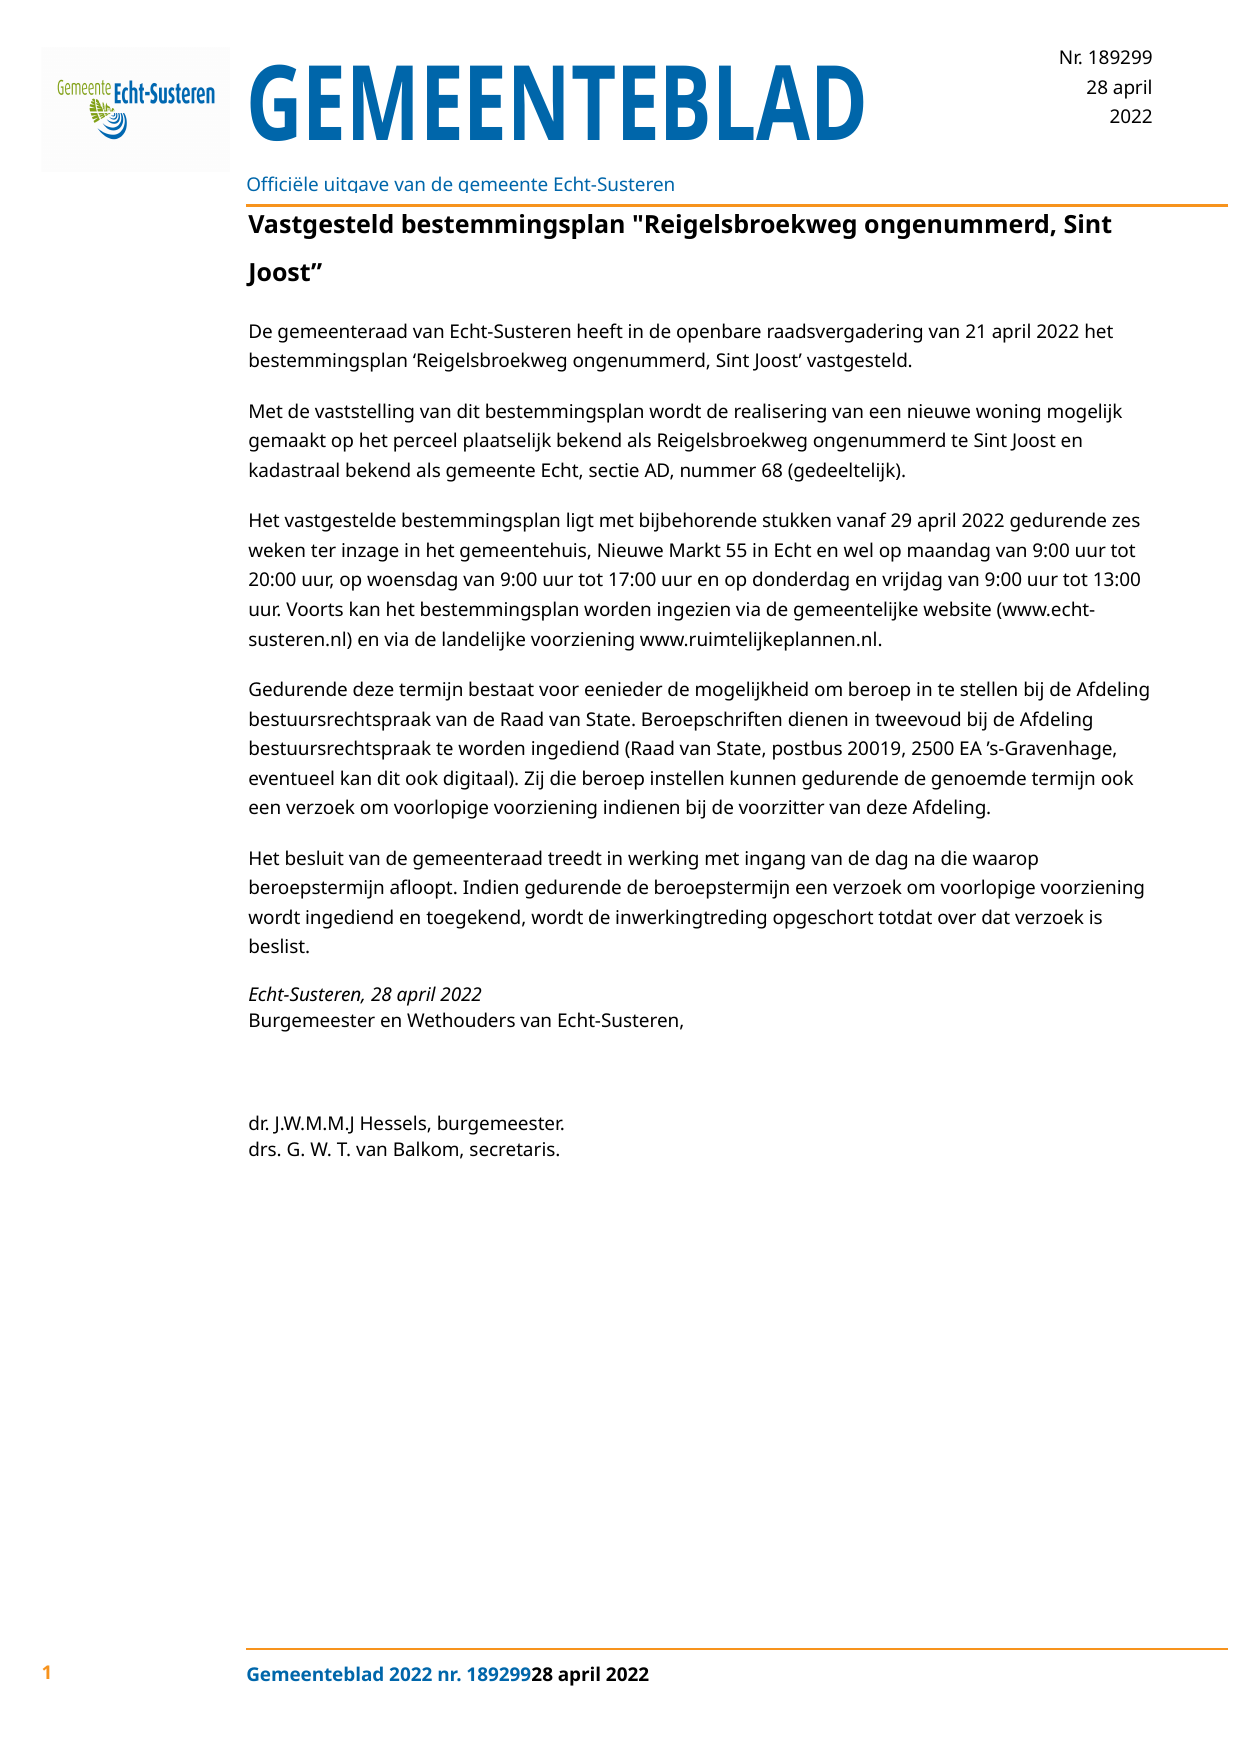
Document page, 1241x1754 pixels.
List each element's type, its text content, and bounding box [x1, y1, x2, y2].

picture [41, 47, 231, 172]
text Het besluit van de gemeenteraad treedt in werking met ingang van de dag na die waarop beroepstermijn afloopt. Indien gedurende de beroepstermijn een verzoek om voorlopige voorziening wordt ingediend en toegekend, wordt de inwerkingtreding opgeschort totdat over dat verzoek is beslist. [248, 845, 1152, 959]
text dr. J.W.M.M.J Hessels, burgemeester. [248, 1110, 1152, 1136]
text drs. G. W. T. van Balkom, secretaris. [248, 1136, 1152, 1162]
text Het vastgestelde bestemmingsplan ligt met bijbehorende stukken vanaf 29 april 2022 gedurende zes weken ter inzage in het gemeentehuis, Nieuwe Markt 55 in Echt en wel op maandag van 9:00 uur tot 20:00 uur, op woensdag van 9:00 uur tot 17:00 uur en op donderdag en vrijdag van 9:00 uur tot 13:00 uur. Voorts kan het bestemmingsplan worden ingezien via de gemeentelijke website (www.echt-susteren.nl) en via de landelijke voorziening www.ruimtelijkeplannen.nl. [248, 507, 1152, 652]
text Gedurende deze termijn bestaat voor eenieder de mogelijkheid om beroep in te stellen bij de Afdeling bestuursrechtspraak van de Raad van State. Beroepschriften dienen in tweevoud bij de Afdeling bestuursrechtspraak te worden ingediend (Raad van State, postbus 20019, 2500 EA ’s-Gravenhage, eventueel kan dit ook digitaal). Zij die beroep instellen kunnen gedurende de genoemde termijn ook een verzoek om voorlopige voorziening indienen bij de voorzitter van deze Afdeling. [248, 676, 1152, 820]
text Met de vaststelling van dit bestemmingsplan wordt de realisering van een nieuwe woning mogelijk gemaakt op het perceel plaatselijk bekend als Reigelsbroekweg ongenummerd te Sint Joost en kadastraal bekend als gemeente Echt, sectie AD, nummer 68 (gedeeltelijk). [248, 398, 1152, 483]
text De gemeenteraad van Echt-Susteren heeft in de openbare raadsvergadering van 21 april 2022 het bestemmingsplan ‘Reigelsbroekweg ongenummerd, Sint Joost’ vastgesteld. [248, 318, 1152, 373]
text Vastgesteld bestemmingsplan "Reigelsbroekweg ongenummerd, Sint Joost” [248, 207, 1152, 288]
text Echt-Susteren, 28 april 2022 [248, 982, 1152, 1007]
text Burgemeester en Wethouders van Echt-Susteren, [248, 1007, 1152, 1033]
